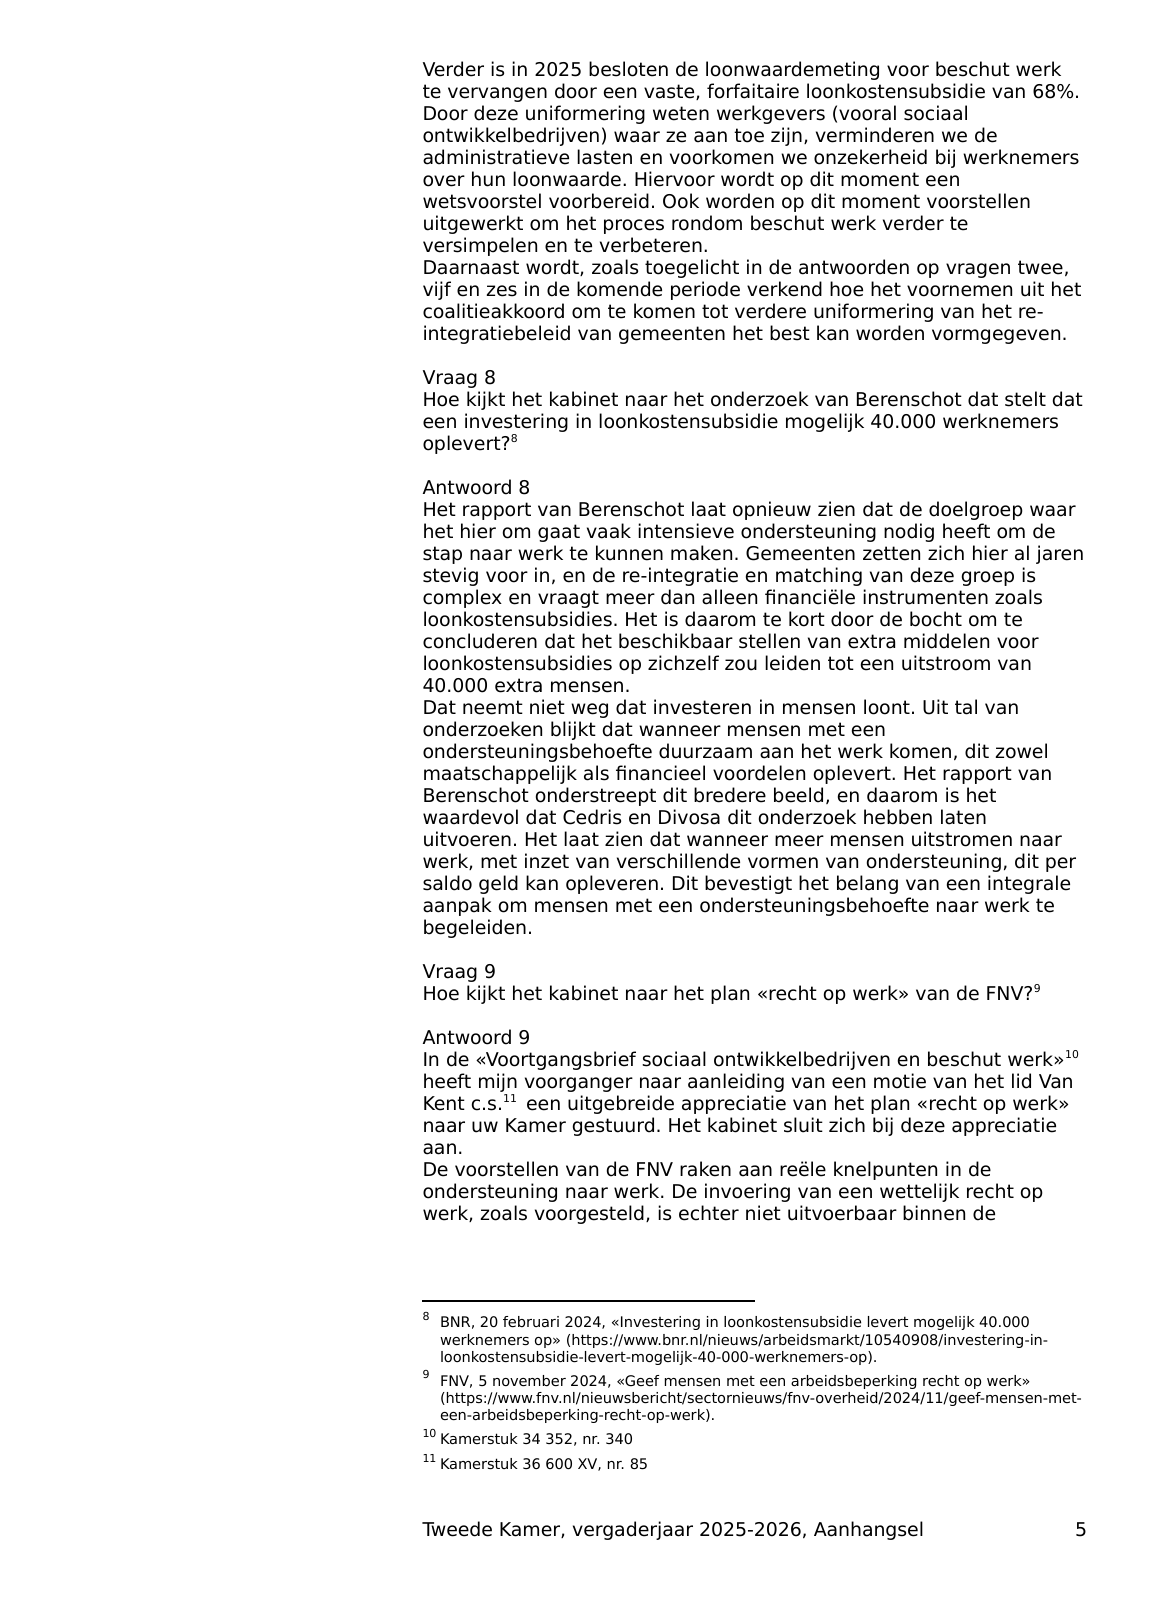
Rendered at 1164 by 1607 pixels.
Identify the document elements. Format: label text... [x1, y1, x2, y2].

text De voorstellen van de FNV raken aan reële knelpunten in de ondersteuning naar werk. De invoering van een wettelijk recht op werk, zoals voorgesteld, is echter niet uitvoerbaar binnen de [422, 1159, 1087, 1225]
text Hoe kijkt het kabinet naar het onderzoek van Berenschot dat stelt dat een investering in loonkostensubsidie mogelijk 40.000 werknemers oplevert? [422, 389, 1087, 455]
text Antwoord 9 [422, 1027, 1087, 1049]
text FNV, 5 november 2024, «Geef mensen met een arbeidsbeperking recht op werk» (https://www.fnv.nl/nieuwsbericht/sectornieuws/fnv-overheid/2024/11/geef-mensen-met-een-arbeidsbeperking-recht-op-werk). [422, 1368, 1087, 1424]
text Kamerstuk 34 352, nr. 340 [422, 1427, 1087, 1449]
text In de «Voortgangsbrief sociaal ontwikkelbedrijven en beschut werk» heeft mijn voorganger naar aanleiding van een motie van het lid Van Kent c.s. een uitgebreide appreciatie van het plan «recht op werk» naar uw Kamer gestuurd. Het kabinet sluit zich bij deze appreciatie aan. [422, 1049, 1087, 1159]
text Vraag 9 [422, 961, 1087, 983]
text Dat neemt niet weg dat investeren in mensen loont. Uit tal van onderzoeken blijkt dat wanneer mensen met een ondersteuningsbehoefte duurzaam aan het werk komen, dit zowel maatschappelijk als financieel voordelen oplevert. Het rapport van Berenschot onderstreept dit bredere beeld, en daarom is het waardevol dat Cedris en Divosa dit onderzoek hebben laten uitvoeren. Het laat zien dat wanneer meer mensen uitstromen naar werk, met inzet van verschillende vormen van ondersteuning, dit per saldo geld kan opleveren. Dit bevestigt het belang van een integrale aanpak om mensen met een ondersteuningsbehoefte naar werk te begeleiden. [422, 697, 1087, 939]
text Daarnaast wordt, zoals toegelicht in de antwoorden op vragen twee, vijf en zes in de komende periode verkend hoe het voornemen uit het coalitieakkoord om te komen tot verdere uniformering van het re-integratiebeleid van gemeenten het best kan worden vormgegeven. [422, 257, 1087, 345]
text Vraag 8 [422, 367, 1087, 389]
text Verder is in 2025 besloten de loonwaardemeting voor beschut werk te vervangen door een vaste, forfaitaire loonkostensubsidie van 68%. Door deze uniformering weten werkgevers (vooral sociaal ontwikkelbedrijven) waar ze aan toe zijn, verminderen we de administratieve lasten en voorkomen we onzekerheid bij werknemers over hun loonwaarde. Hiervoor wordt op dit moment een wetsvoorstel voorbereid. Ook worden op dit moment voorstellen uitgewerkt om het proces rondom beschut werk verder te versimpelen en te verbeteren. [422, 59, 1087, 257]
text Antwoord 8 [422, 477, 1087, 499]
text BNR, 20 februari 2024, «Investering in loonkostensubsidie levert mogelijk 40.000 werknemers op» (https://www.bnr.nl/nieuws/arbeidsmarkt/10540908/investering-in-loonkostensubsidie-levert-mogelijk-40-000-werknemers-op). [422, 1310, 1087, 1366]
text Hoe kijkt het kabinet naar het plan «recht op werk» van de FNV? [422, 983, 1087, 1005]
text Kamerstuk 36 600 XV, nr. 85 [422, 1452, 1087, 1474]
text Het rapport van Berenschot laat opnieuw zien dat de doelgroep waar het hier om gaat vaak intensieve ondersteuning nodig heeft om de stap naar werk te kunnen maken. Gemeenten zetten zich hier al jaren stevig voor in, en de re-integratie en matching van deze groep is complex en vraagt meer dan alleen financiële instrumenten zoals loonkostensubsidies. Het is daarom te kort door de bocht om te concluderen dat het beschikbaar stellen van extra middelen voor loonkostensubsidies op zichzelf zou leiden tot een uitstroom van 40.000 extra mensen. [422, 499, 1087, 697]
